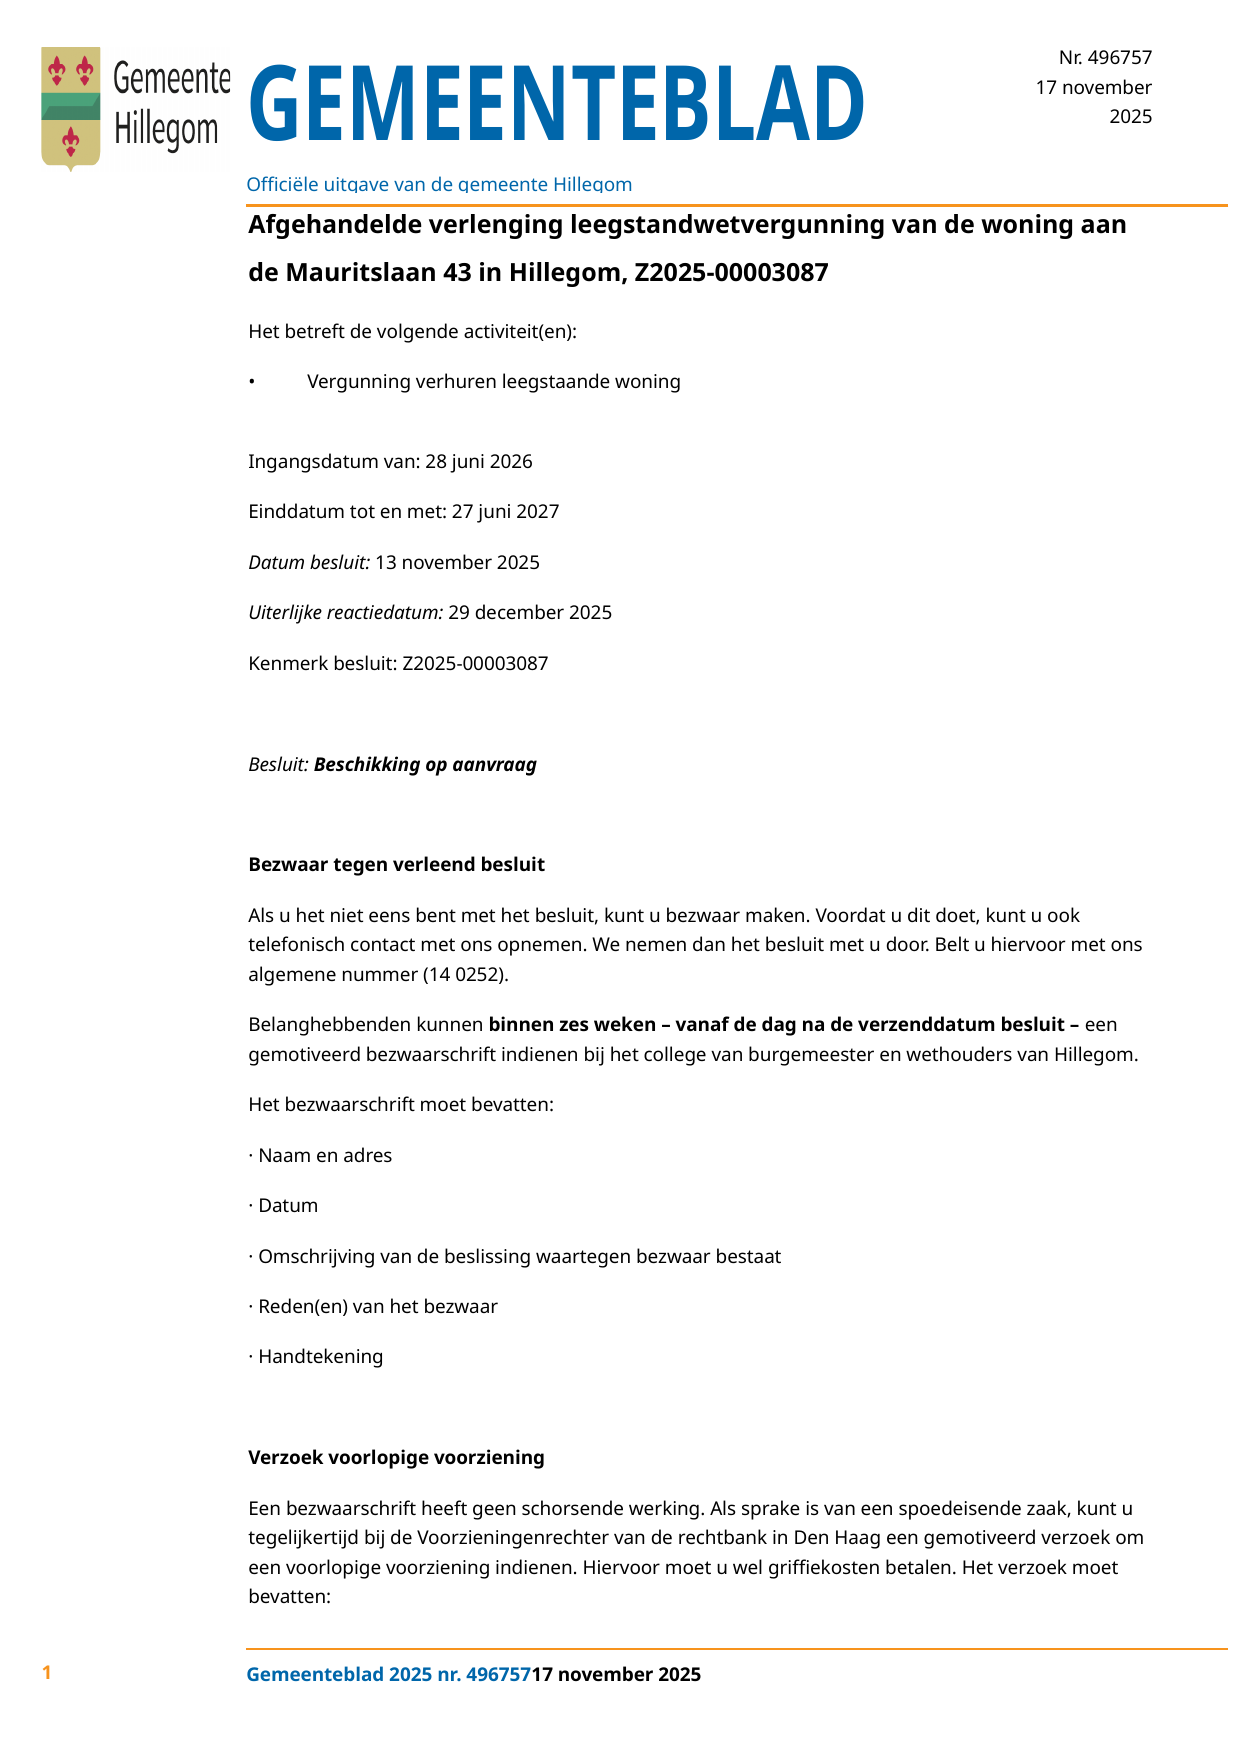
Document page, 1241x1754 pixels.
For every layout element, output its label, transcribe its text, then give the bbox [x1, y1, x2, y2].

text Het bezwaarschrift moet bevatten: [248, 1092, 1152, 1117]
text · Handtekening [248, 1344, 1152, 1369]
text Besluit: Beschikking op aanvraag [248, 751, 1152, 777]
text · Omschrijving van de beslissing waartegen bezwaar bestaat [248, 1243, 1152, 1269]
text Einddatum tot en met: 27 juni 2027 [248, 499, 1152, 524]
text · Reden(en) van het bezwaar [248, 1293, 1152, 1319]
list Vergunning verhuren leegstaande woning [248, 368, 1152, 394]
text Kenmerk besluit: Z2025-00003087 [248, 650, 1152, 676]
text Verzoek voorlopige voorziening [248, 1444, 1152, 1470]
text Bezwaar tegen verleend besluit [248, 852, 1152, 877]
text Datum besluit: 13 november 2025 [248, 549, 1152, 575]
text Ingangsdatum van: 28 juni 2026 [248, 448, 1152, 474]
text Uiterlijke reactiedatum: 29 december 2025 [248, 599, 1152, 625]
text · Naam en adres [248, 1142, 1152, 1168]
text Belanghebbenden kunnen binnen zes weken – vanaf de dag na de verzenddatum besluit – een gemotiveerd bezwaarschrift indienen bij het college van burgemeester en wethouders van Hillegom. [248, 1012, 1152, 1067]
text Het betreft de volgende activiteit(en): [248, 318, 1152, 344]
text · Datum [248, 1192, 1152, 1218]
text Afgehandelde verlenging leegstandwetvergunning van de woning aan de Mauritslaan 43 in Hillegom, Z2025-00003087 [248, 207, 1152, 288]
text Als u het niet eens bent met het besluit, kunt u bezwaar maken. Voordat u dit doet, kunt u ook telefonisch contact met ons opnemen. We nemen dan het besluit met u door. Belt u hiervoor met ons algemene nummer (14 0252). [248, 902, 1152, 987]
text Een bezwaarschrift heeft geen schorsende werking. Als sprake is van een spoedeisende zaak, kunt u tegelijkertijd bij de Voorzieningenrechter van de rechtbank in Den Haag een gemotiveerd verzoek om een voorlopige voorziening indienen. Hiervoor moet u wel griffiekosten betalen. Het verzoek moet bevatten: [248, 1495, 1152, 1609]
picture [41, 47, 231, 172]
